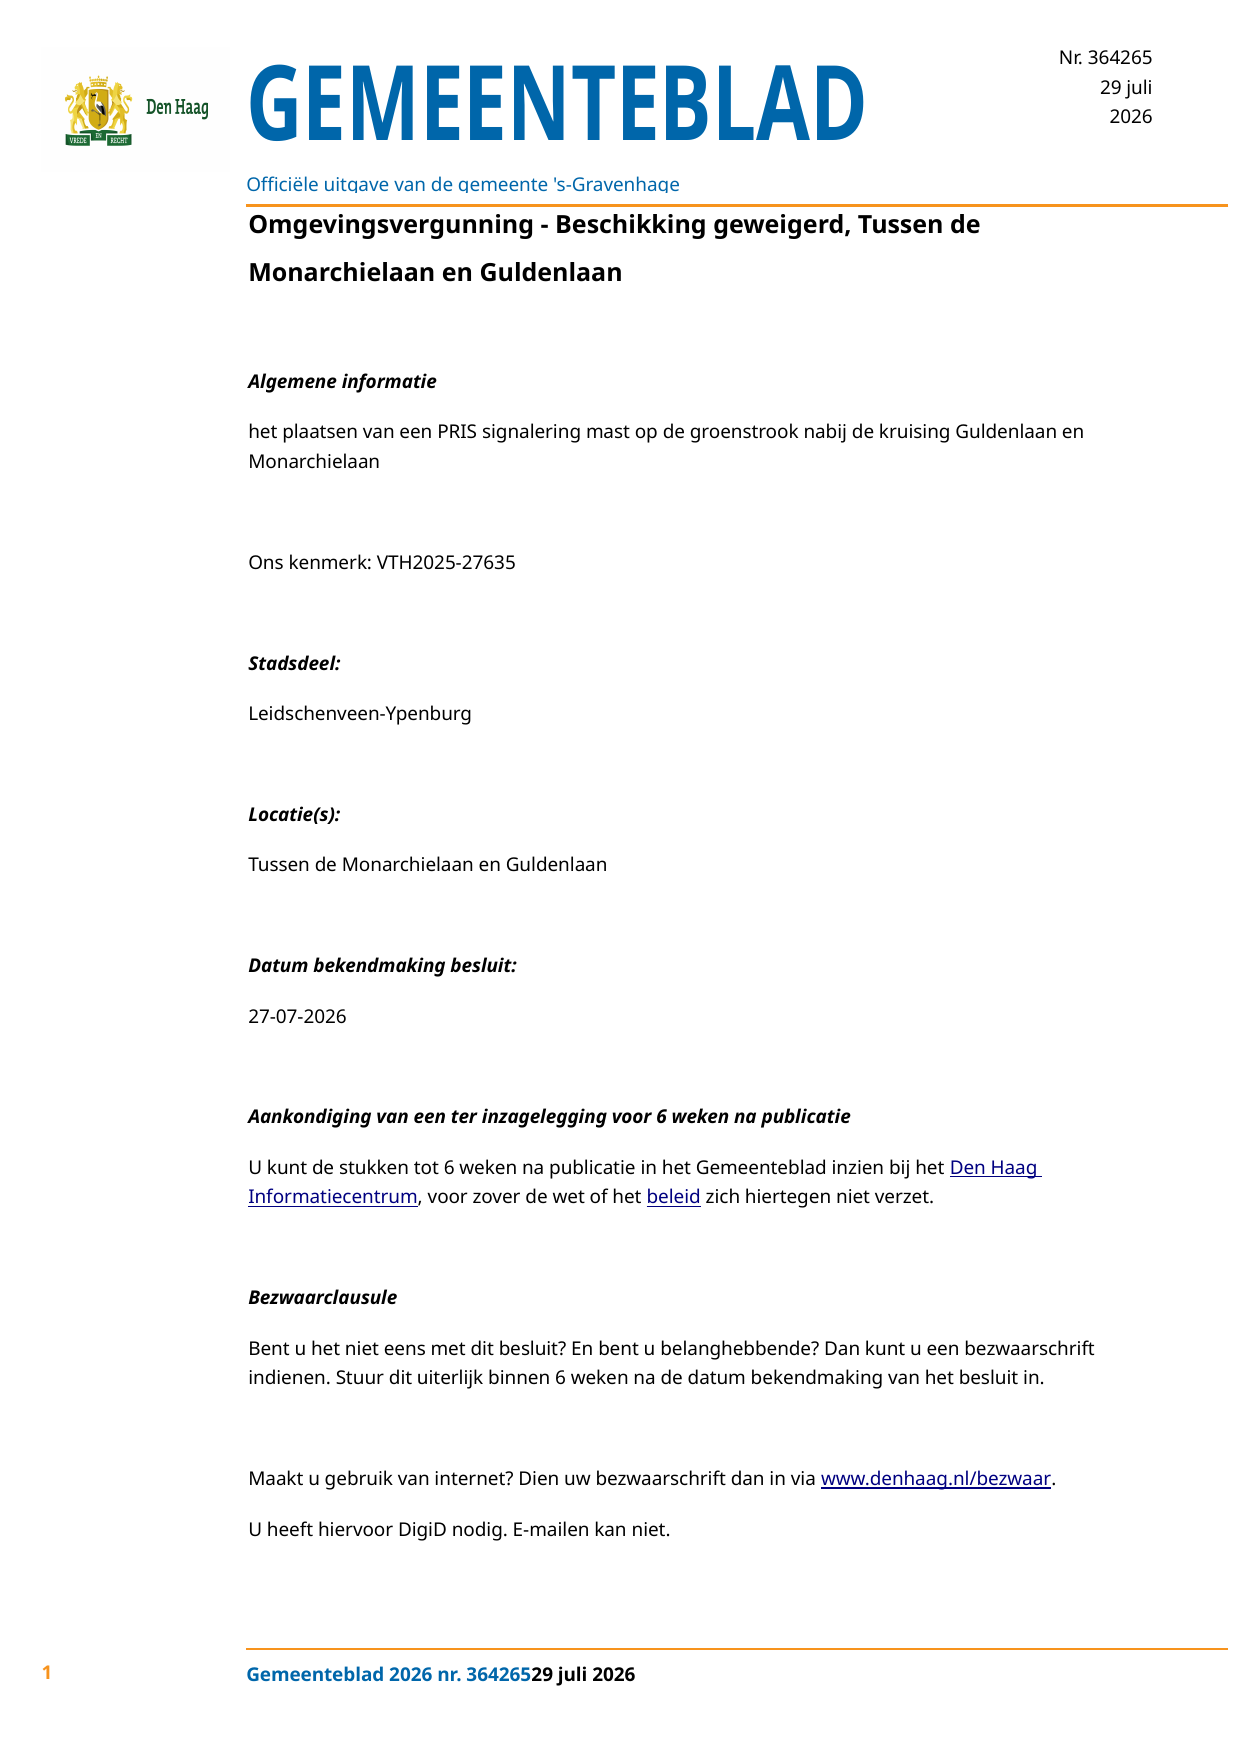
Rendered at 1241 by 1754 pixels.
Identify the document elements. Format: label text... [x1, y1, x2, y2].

text Datum bekendmaking besluit: [248, 952, 1152, 978]
picture [41, 47, 231, 172]
text Bent u het niet eens met dit besluit? En bent u belanghebbende? Dan kunt u een bezwaarschrift indienen. Stuur dit uiterlijk binnen 6 weken na de datum bekendmaking van het besluit in. [248, 1335, 1152, 1390]
text Stadsdeel: [248, 650, 1152, 676]
text Leidschenveen-Ypenburg [248, 700, 1152, 726]
text U heeft hiervoor DigiD nodig. E-mailen kan niet. [248, 1516, 1152, 1542]
text Ons kenmerk: VTH2025-27635 [248, 549, 1152, 575]
text Locatie(s): [248, 801, 1152, 827]
text 27-07-2026 [248, 1003, 1152, 1029]
text Algemene informatie [248, 368, 1152, 394]
text Maakt u gebruik van internet? Dien uw bezwaarschrift dan in via www.denhaag.nl/bezwaar. [248, 1465, 1152, 1491]
text Aankondiging van een ter inzagelegging voor 6 weken na publicatie [248, 1104, 1152, 1129]
text U kunt de stukken tot 6 weken na publicatie in het Gemeenteblad inzien bij het Den Haag Informatiecentrum, voor zover de wet of het beleid zich hiertegen niet verzet. [248, 1154, 1152, 1209]
text Tussen de Monarchielaan en Guldenlaan [248, 852, 1152, 877]
text Bezwaarclausule [248, 1284, 1152, 1310]
text het plaatsen van een PRIS signalering mast op de groenstrook nabij de kruising Guldenlaan en Monarchielaan [248, 419, 1152, 474]
text Omgevingsvergunning - Beschikking geweigerd, Tussen de Monarchielaan en Guldenlaan [248, 207, 1152, 288]
